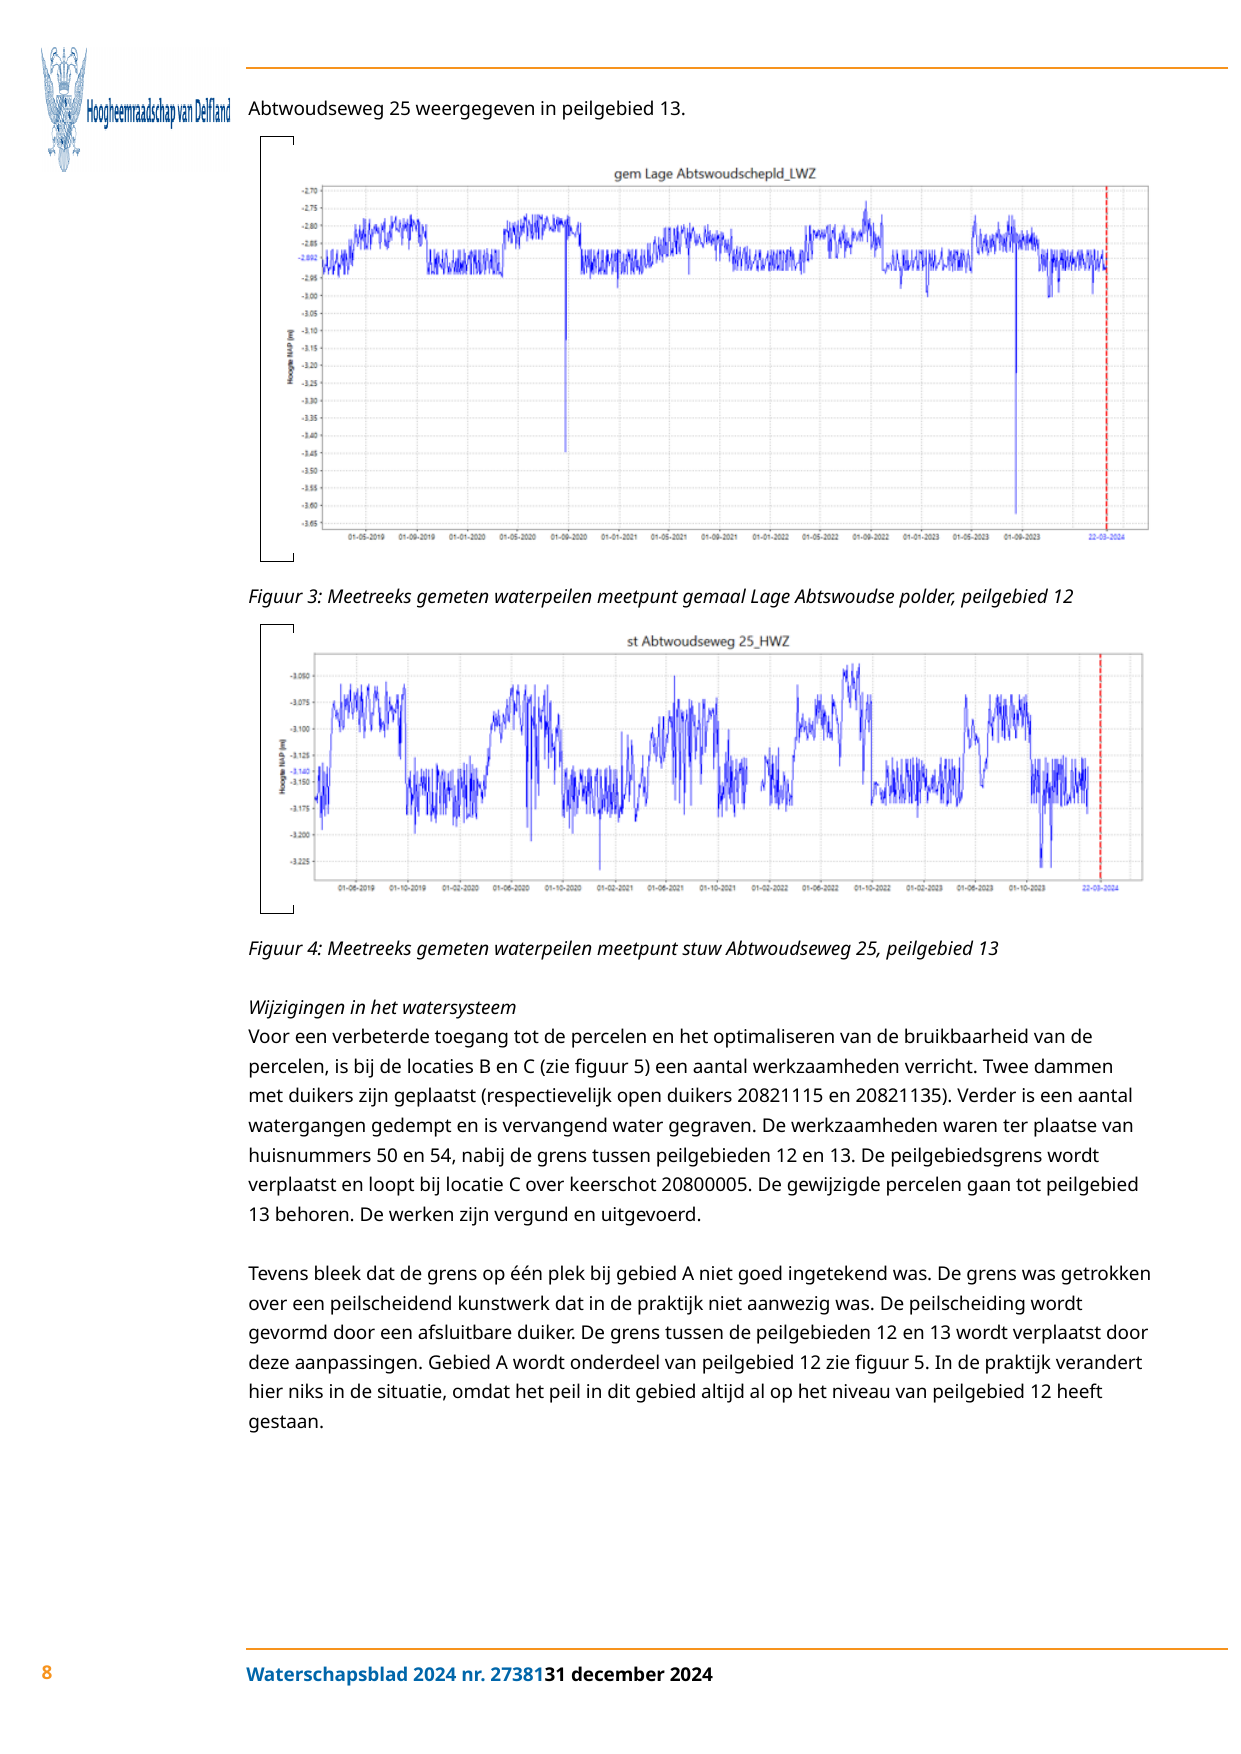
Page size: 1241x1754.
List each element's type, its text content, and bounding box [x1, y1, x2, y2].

text Tevens bleek dat de grens op één plek bij gebied A niet goed ingetekend was. De grens was getrokken over een peilscheidend kunstwerk dat in de praktijk niet aanwezig was. De peilscheiding wordt gevormd door een afsluitbare duiker. De grens tussen de peilgebieden 12 en 13 wordt verplaatst door deze aanpassingen. Gebied A wordt onderdeel van peilgebied 12 zie figuur 5. In de praktijk verandert hier niks in de situatie, omdat het peil in dit gebied altijd al op het niveau van peilgebied 12 heeft gestaan. [248, 1260, 1152, 1434]
text Abtwoudseweg 25 weergegeven in peilgebied 13. [248, 95, 1152, 121]
text Wijzigingen in het watersysteem [248, 994, 1152, 1019]
picture [268, 145, 1173, 553]
text Figuur 4: Meetreeks gemeten waterpeilen meetpunt stuw Abtwoudseweg 25, peilgebied 13 [248, 935, 1152, 960]
text Figuur 3: Meetreeks gemeten waterpeilen meetpunt gemaal Lage Abtswoudse polder, peilgebied 12 [248, 583, 1152, 609]
text Voor een verbeterde toegang tot de percelen en het optimaliseren van de bruikbaarheid van de percelen, is bij de locaties B en C (zie figuur 5) een aantal werkzaamheden verricht. Twee dammen met duikers zijn geplaatst (respectievelijk open duikers 20821115 en 20821135). Verder is een aantal watergangen gedempt en is vervangend water gegraven. De werkzaamheden waren ter plaatse van huisnummers 50 en 54, nabij de grens tussen peilgebieden 12 en 13. De peilgebiedsgrens wordt verplaatst en loopt bij locatie C over keerschot 20800005. De gewijzigde percelen gaan tot peilgebied 13 behoren. De werken zijn vergund en uitgevoerd. [248, 1023, 1152, 1227]
picture [268, 633, 1173, 905]
picture [41, 47, 231, 172]
